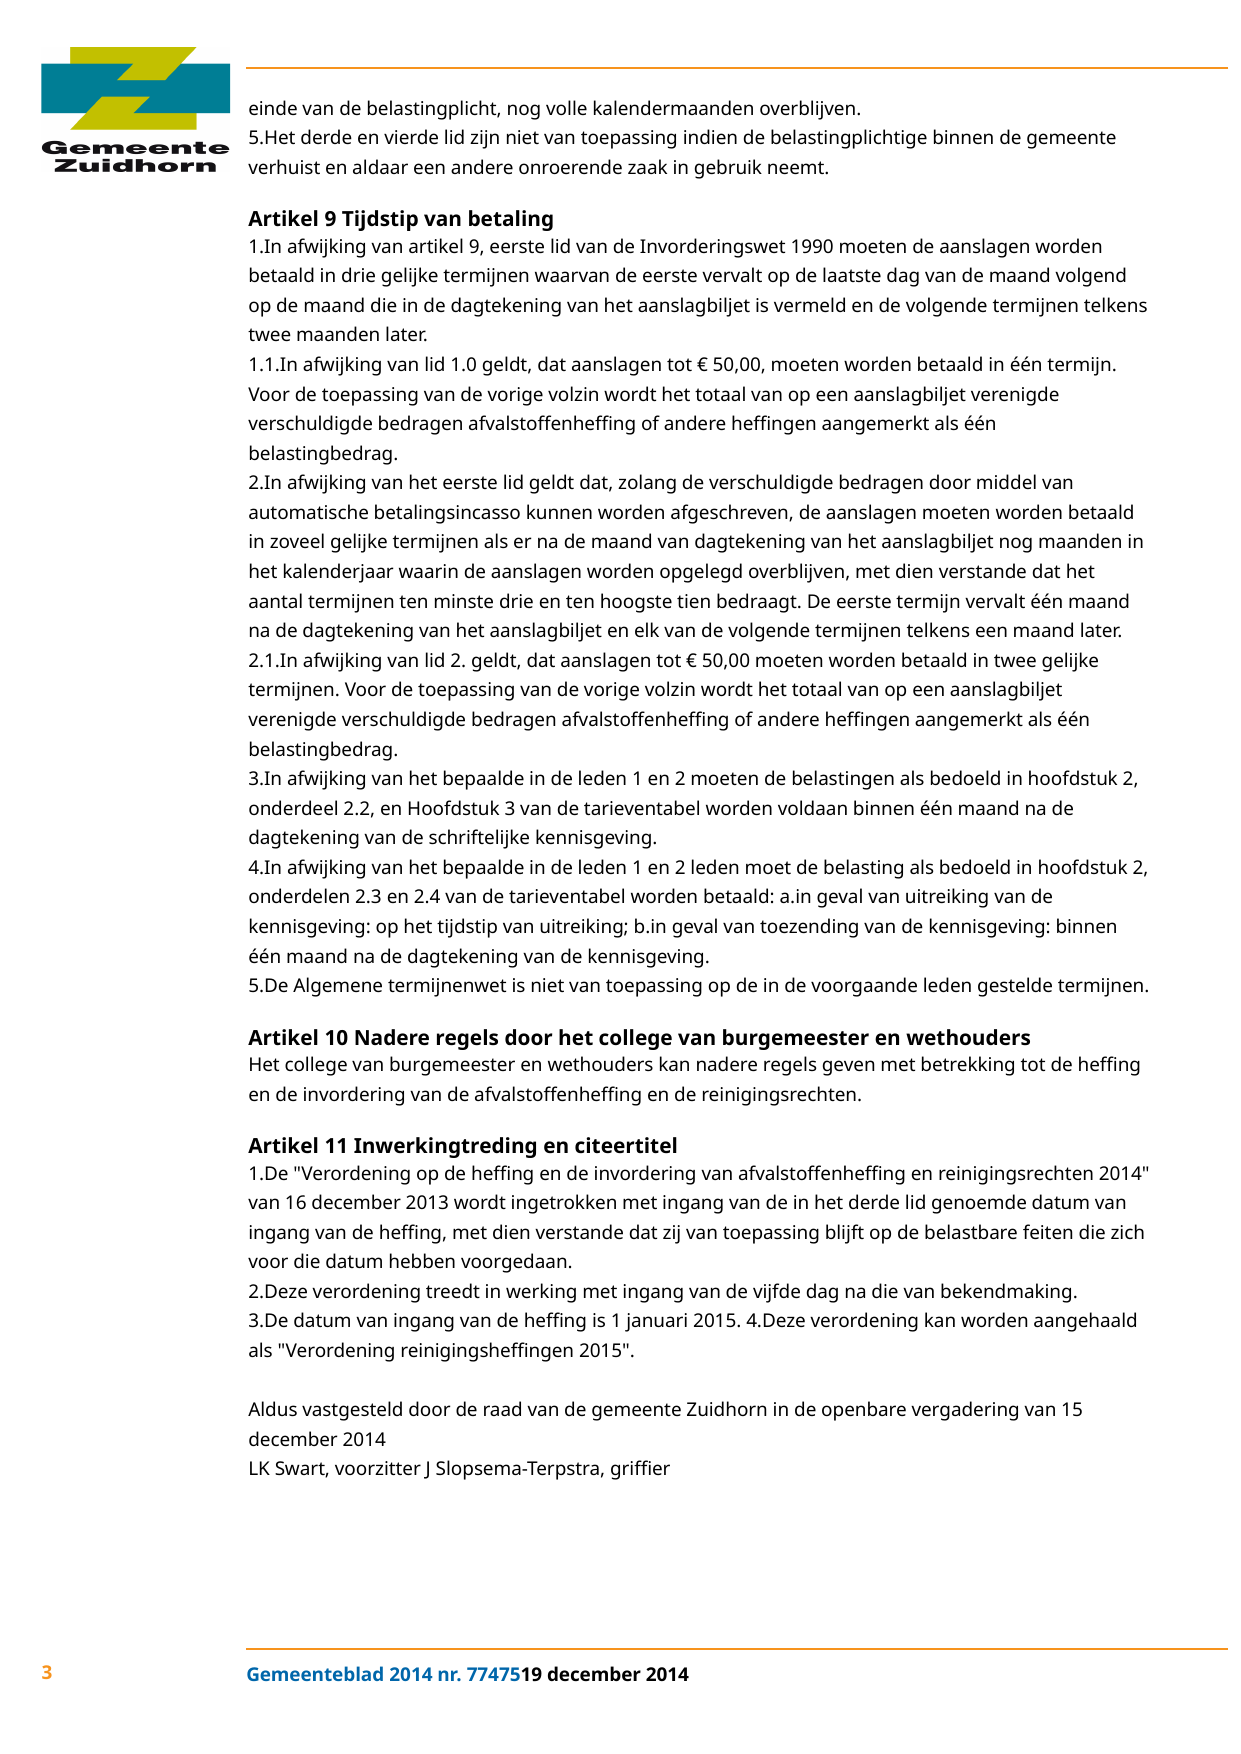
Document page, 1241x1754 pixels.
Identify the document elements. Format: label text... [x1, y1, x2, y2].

picture [41, 47, 231, 172]
text 1.De "Verordening op de heffing en de invordering van afvalstoffenheffing en reinigingsrechten 2014" van 16 december 2013 wordt ingetrokken met ingang van de in het derde lid genoemde datum van ingang van de heffing, met dien verstande dat zij van toepassing blijft op de belastbare feiten die zich voor die datum hebben voorgedaan. [248, 1160, 1152, 1274]
text Artikel 9 Tijdstip van betaling [248, 204, 1152, 233]
text 1.In afwijking van artikel 9, eerste lid van de Invorderingswet 1990 moeten de aanslagen worden betaald in drie gelijke termijnen waarvan de eerste vervalt op de laatste dag van de maand volgend op de maand die in de dagtekening van het aanslagbiljet is vermeld en de volgende termijnen telkens twee maanden later. [248, 233, 1152, 347]
text Aldus vastgesteld door de raad van de gemeente Zuidhorn in de openbare vergadering van 15 december 2014 [248, 1396, 1152, 1452]
text einde van de belastingplicht, nog volle kalendermaanden overblijven. [248, 95, 1152, 121]
text 2.In afwijking van het eerste lid geldt dat, zolang de verschuldigde bedragen door middel van automatische betalingsincasso kunnen worden afgeschreven, de aanslagen moeten worden betaald in zoveel gelijke termijnen als er na de maand van dagtekening van het aanslagbiljet nog maanden in het kalenderjaar waarin de aanslagen worden opgelegd overblijven, met dien verstande dat het aantal termijnen ten minste drie en ten hoogste tien bedraagt. De eerste termijn vervalt één maand na de dagtekening van het aanslagbiljet en elk van de volgende termijnen telkens een maand later. [248, 469, 1152, 643]
text 2.1.In afwijking van lid 2. geldt, dat aanslagen tot € 50,00 moeten worden betaald in twee gelijke termijnen. Voor de toepassing van de vorige volzin wordt het totaal van op een aanslagbiljet verenigde verschuldigde bedragen afvalstoffenheffing of andere heffingen aangemerkt als één belastingbedrag. [248, 647, 1152, 761]
text 4.In afwijking van het bepaalde in de leden 1 en 2 leden moet de belasting als bedoeld in hoofdstuk 2, onderdelen 2.3 en 2.4 van de tarieventabel worden betaald: a.in geval van uitreiking van de kennisgeving: op het tijdstip van uitreiking; b.in geval van toezending van de kennisgeving: binnen één maand na de dagtekening van de kennisgeving. [248, 854, 1152, 968]
text 5.De Algemene termijnenwet is niet van toepassing op de in de voorgaande leden gestelde termijnen. [248, 972, 1152, 998]
text 3.De datum van ingang van de heffing is 1 januari 2015. 4.Deze verordening kan worden aangehaald als "Verordening reinigingsheffingen 2015". [248, 1308, 1152, 1363]
text LK Swart, voorzitter J Slopsema-Terpstra, griffier [248, 1456, 1152, 1481]
text Artikel 11 Inwerkingtreding en citeertitel [248, 1131, 1152, 1160]
text Het college van burgemeester en wethouders kan nadere regels geven met betrekking tot de heffing en de invordering van de afvalstoffenheffing en de reinigingsrechten. [248, 1051, 1152, 1107]
text 2.Deze verordening treedt in werking met ingang van de vijfde dag na die van bekendmaking. [248, 1278, 1152, 1304]
text 3.In afwijking van het bepaalde in de leden 1 en 2 moeten de belastingen als bedoeld in hoofdstuk 2, onderdeel 2.2, en Hoofdstuk 3 van de tarieventabel worden voldaan binnen één maand na de dagtekening van de schriftelijke kennisgeving. [248, 765, 1152, 850]
text 1.1.In afwijking van lid 1.0 geldt, dat aanslagen tot € 50,00, moeten worden betaald in één termijn. Voor de toepassing van de vorige volzin wordt het totaal van op een aanslagbiljet verenigde verschuldigde bedragen afvalstoffenheffing of andere heffingen aangemerkt als één belastingbedrag. [248, 351, 1152, 466]
text 5.Het derde en vierde lid zijn niet van toepassing indien de belastingplichtige binnen de gemeente verhuist en aldaar een andere onroerende zaak in gebruik neemt. [248, 124, 1152, 180]
text Artikel 10 Nadere regels door het college van burgemeester en wethouders [248, 1023, 1152, 1051]
